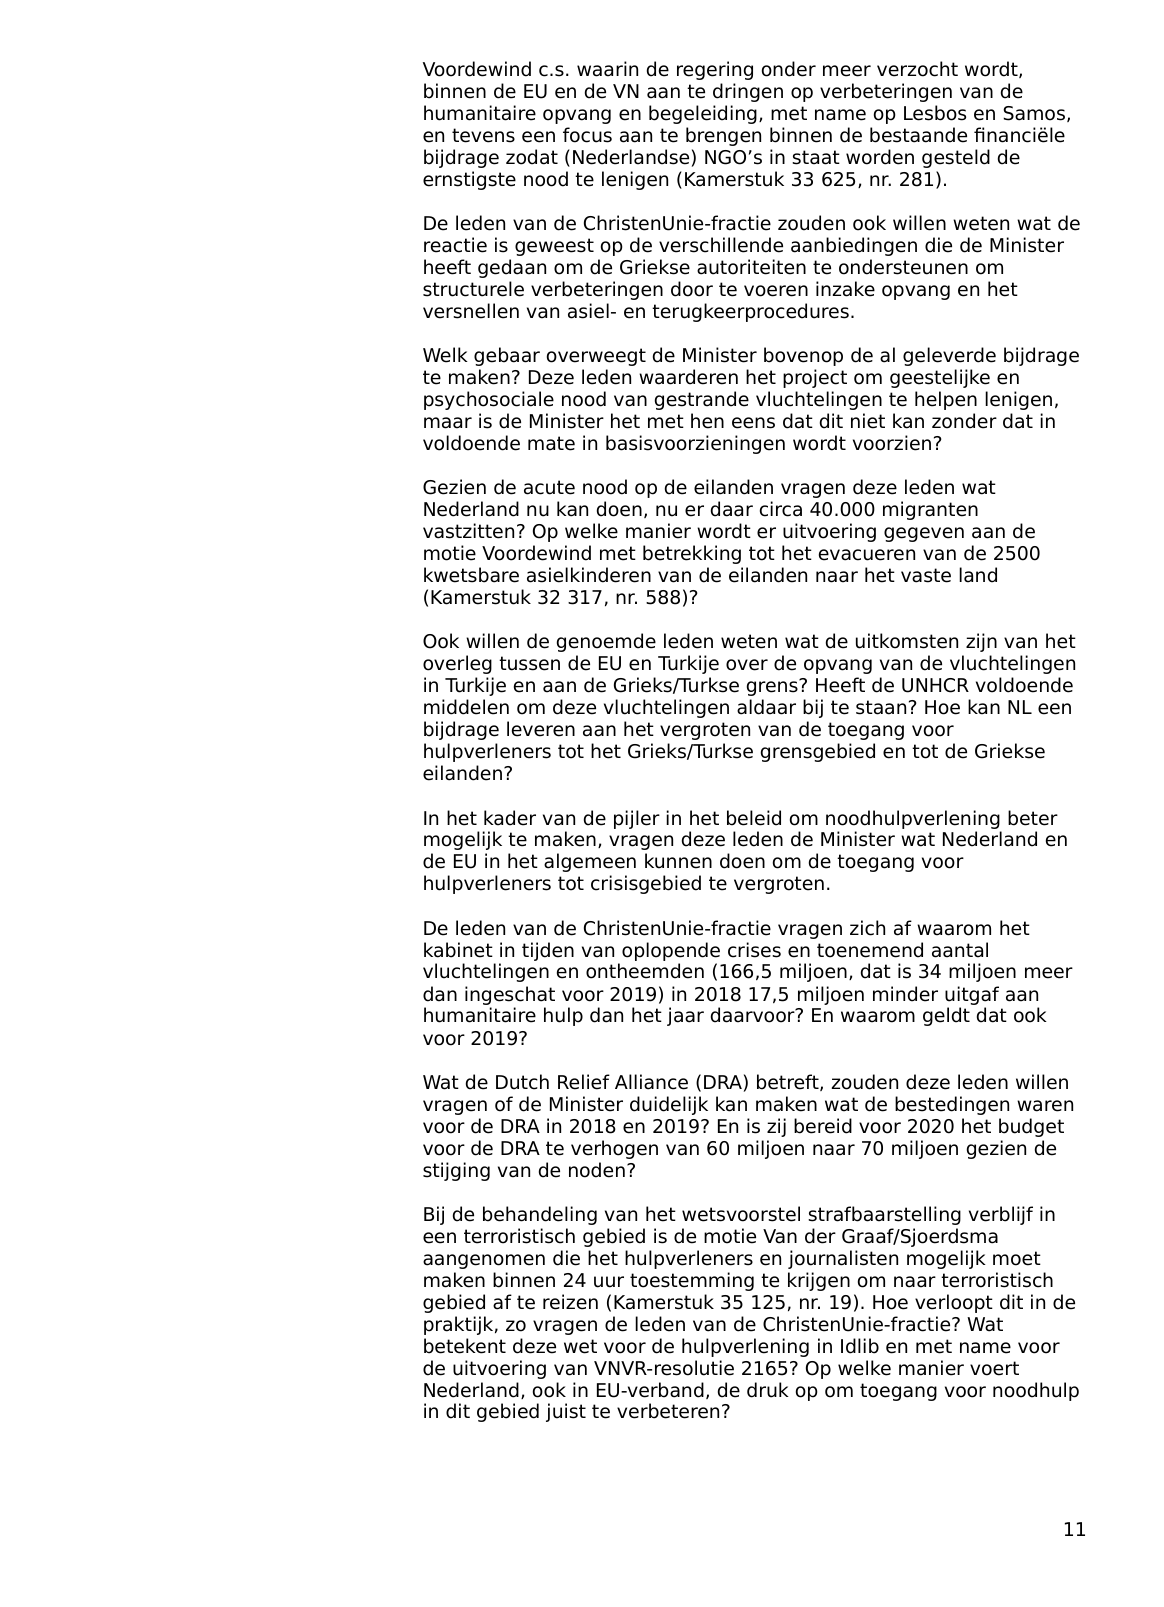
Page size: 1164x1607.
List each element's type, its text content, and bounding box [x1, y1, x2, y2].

text De leden van de ChristenUnie-fractie vragen zich af waarom het kabinet in tijden van oplopende crises en toenemend aantal vluchtelingen en ontheemden (166,5 miljoen, dat is 34 miljoen meer dan ingeschat voor 2019) in 2018 17,5 miljoen minder uitgaf aan humanitaire hulp dan het jaar daarvoor? En waarom geldt dat ook voor 2019? [422, 917, 1087, 1049]
text De leden van de ChristenUnie-fractie zouden ook willen weten wat de reactie is geweest op de verschillende aanbiedingen die de Minister heeft gedaan om de Griekse autoriteiten te ondersteunen om structurele verbeteringen door te voeren inzake opvang en het versnellen van asiel- en terugkeerprocedures. [422, 213, 1087, 323]
text Voordewind c.s. waarin de regering onder meer verzocht wordt, binnen de EU en de VN aan te dringen op verbeteringen van de humanitaire opvang en begeleiding, met name op Lesbos en Samos, en tevens een focus aan te brengen binnen de bestaande financiële bijdrage zodat (Nederlandse) NGO’s in staat worden gesteld de ernstigste nood te lenigen (Kamerstuk 33 625, nr. 281). [422, 59, 1087, 191]
text In het kader van de pijler in het beleid om noodhulpverlening beter mogelijk te maken, vragen deze leden de Minister wat Nederland en de EU in het algemeen kunnen doen om de toegang voor hulpverleners tot crisisgebied te vergroten. [422, 807, 1087, 895]
text Bij de behandeling van het wetsvoorstel strafbaarstelling verblijf in een terroristisch gebied is de motie Van der Graaf/Sjoerdsma aangenomen die het hulpverleners en journalisten mogelijk moet maken binnen 24 uur toestemming te krijgen om naar terroristisch gebied af te reizen (Kamerstuk 35 125, nr. 19). Hoe verloopt dit in de praktijk, zo vragen de leden van de ChristenUnie-fractie? Wat betekent deze wet voor de hulpverlening in Idlib en met name voor de uitvoering van VNVR-resolutie 2165? Op welke manier voert Nederland, ook in EU-verband, de druk op om toegang voor noodhulp in dit gebied juist te verbeteren? [422, 1204, 1087, 1423]
text Gezien de acute nood op de eilanden vragen deze leden wat Nederland nu kan doen, nu er daar circa 40.000 migranten vastzitten? Op welke manier wordt er uitvoering gegeven aan de motie Voordewind met betrekking tot het evacueren van de 2500 kwetsbare asielkinderen van de eilanden naar het vaste land (Kamerstuk 32 317, nr. 588)? [422, 477, 1087, 609]
text Welk gebaar overweegt de Minister bovenop de al geleverde bijdrage te maken? Deze leden waarderen het project om geestelijke en psychosociale nood van gestrande vluchtelingen te helpen lenigen, maar is de Minister het met hen eens dat dit niet kan zonder dat in voldoende mate in basisvoorzieningen wordt voorzien? [422, 345, 1087, 455]
text Ook willen de genoemde leden weten wat de uitkomsten zijn van het overleg tussen de EU en Turkije over de opvang van de vluchtelingen in Turkije en aan de Grieks/Turkse grens? Heeft de UNHCR voldoende middelen om deze vluchtelingen aldaar bij te staan? Hoe kan NL een bijdrage leveren aan het vergroten van de toegang voor hulpverleners tot het Grieks/Turkse grensgebied en tot de Griekse eilanden? [422, 631, 1087, 785]
text Wat de Dutch Relief Alliance (DRA) betreft, zouden deze leden willen vragen of de Minister duidelijk kan maken wat de bestedingen waren voor de DRA in 2018 en 2019? En is zij bereid voor 2020 het budget voor de DRA te verhogen van 60 miljoen naar 70 miljoen gezien de stijging van de noden? [422, 1072, 1087, 1181]
